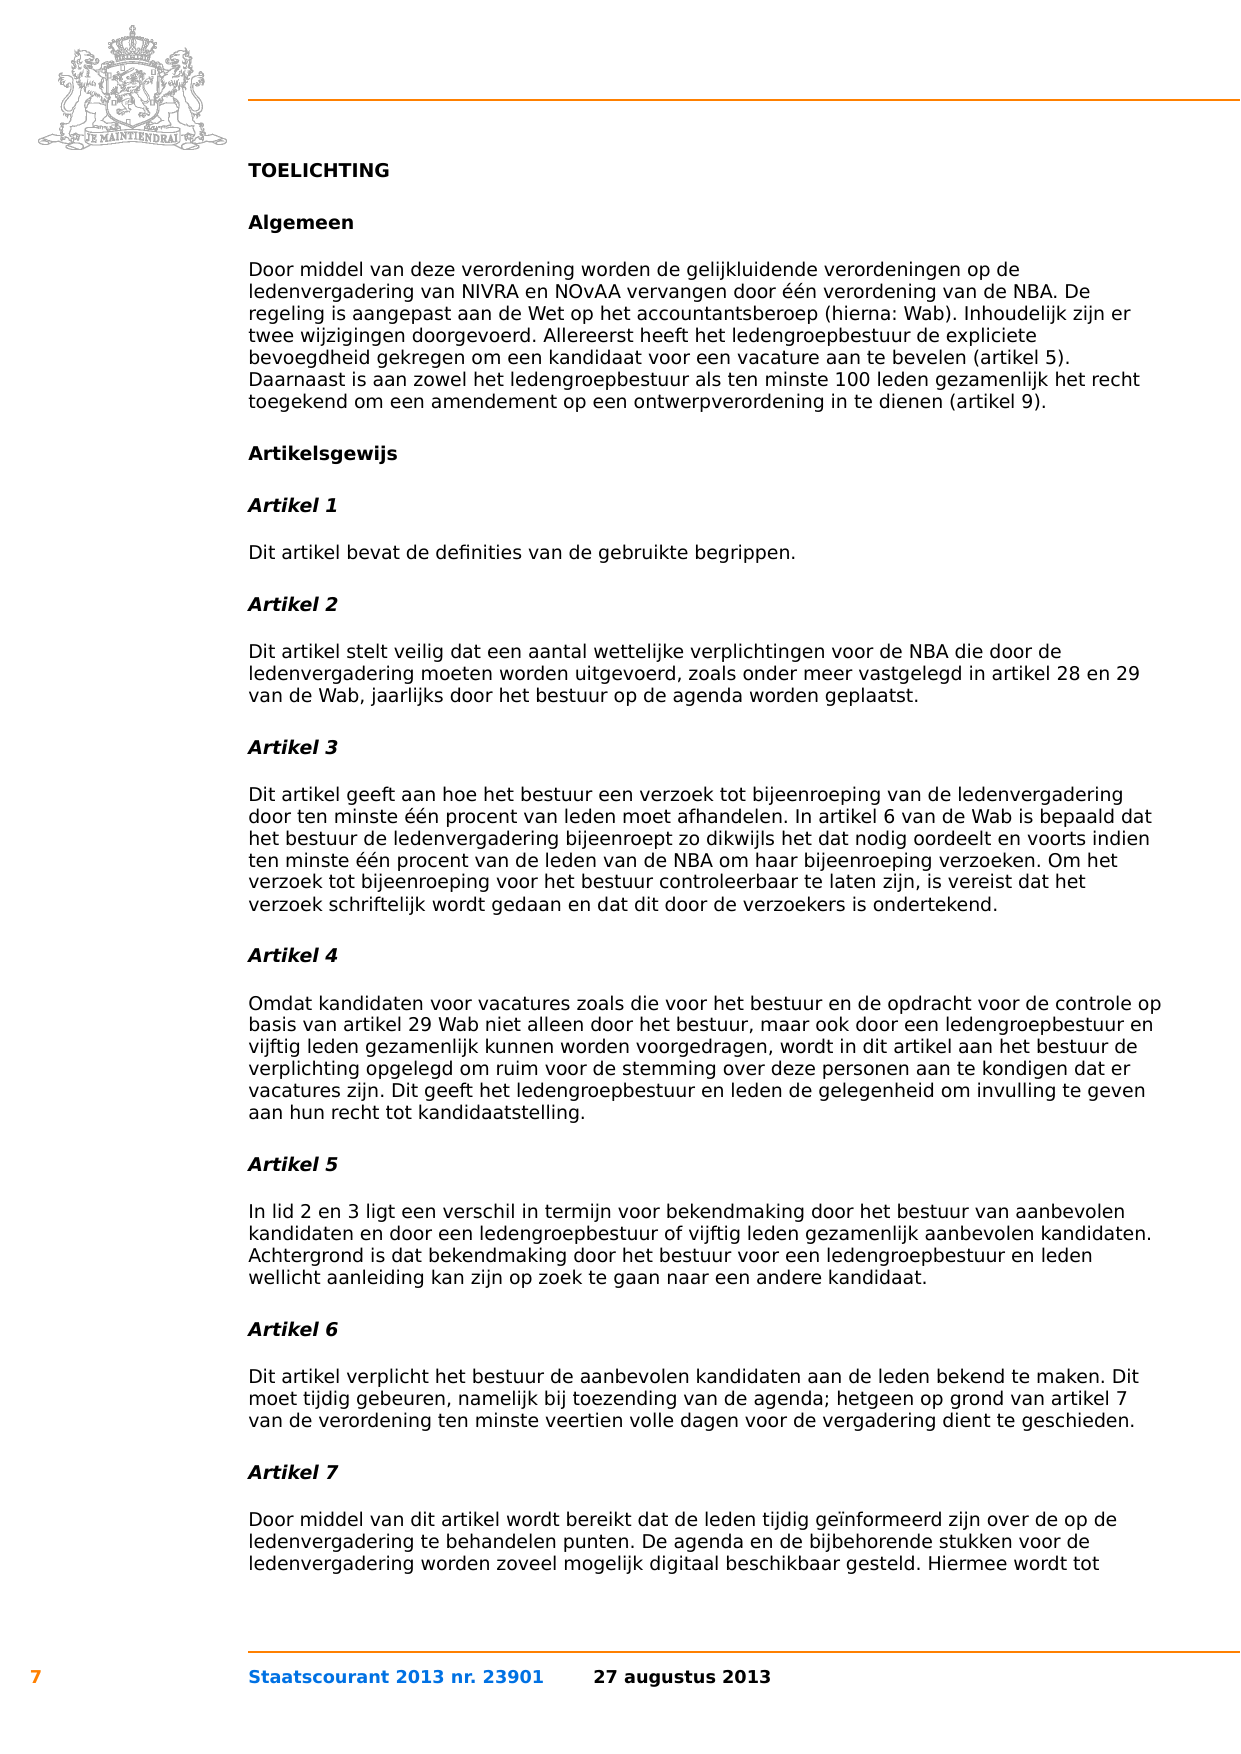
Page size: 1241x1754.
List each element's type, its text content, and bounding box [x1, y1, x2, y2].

subtitle Artikel 4 [248, 945, 1163, 967]
subtitle Artikel 2 [248, 594, 1163, 616]
text Dit artikel geeft aan hoe het bestuur een verzoek tot bijeenroeping van de ledenvergadering door ten minste één procent van leden moet afhandelen. In artikel 6 van de Wab is bepaald dat het bestuur de ledenvergadering bijeenroept zo dikwijls het dat nodig oordeelt en voorts indien ten minste één procent van de leden van de NBA om haar bijeenroeping verzoeken. Om het verzoek tot bijeenroeping voor het bestuur controleerbaar te laten zijn, is vereist dat het verzoek schriftelijk wordt gedaan en dat dit door de verzoekers is ondertekend. [248, 783, 1163, 915]
subtitle Artikel 6 [248, 1319, 1163, 1341]
text Omdat kandidaten voor vacatures zoals die voor het bestuur en de opdracht voor de controle op basis van artikel 29 Wab niet alleen door het bestuur, maar ook door een ledengroepbestuur en vijftig leden gezamenlijk kunnen worden voorgedragen, wordt in dit artikel aan het bestuur de verplichting opgelegd om ruim voor de stemming over deze personen aan te kondigen dat er vacatures zijn. Dit geeft het ledengroepbestuur en leden de gelegenheid om invulling te geven aan hun recht tot kandidaatstelling. [248, 992, 1163, 1124]
subtitle Artikelsgewijs [248, 443, 1163, 465]
text Door middel van dit artikel wordt bereikt dat de leden tijdig geïnformeerd zijn over de op de ledenvergadering te behandelen punten. De agenda en de bijbehorende stukken voor de ledenvergadering worden zoveel mogelijk digitaal beschikbaar gesteld. Hiermee wordt tot [248, 1509, 1163, 1575]
subtitle Artikel 3 [248, 737, 1163, 758]
subtitle Artikel 5 [248, 1154, 1163, 1176]
subtitle Algemeen [248, 212, 1163, 234]
text Door middel van deze verordening worden de gelijkluidende verordeningen op de ledenvergadering van NIVRA en NOvAA vervangen door één verordening van de NBA. De regeling is aangepast aan de Wet op het accountantsberoep (hierna: Wab). Inhoudelijk zijn er twee wijzigingen doorgevoerd. Allereerst heeft het ledengroepbestuur de expliciete bevoegdheid gekregen om een kandidaat voor een vacature aan te bevelen (artikel 5). Daarnaast is aan zowel het ledengroepbestuur als ten minste 100 leden gezamenlijk het recht toegekend om een amendement op een ontwerpverordening in te dienen (artikel 9). [248, 259, 1163, 413]
text Dit artikel verplicht het bestuur de aanbevolen kandidaten aan de leden bekend te maken. Dit moet tijdig gebeuren, namelijk bij toezending van de agenda; hetgeen op grond van artikel 7 van de verordening ten minste veertien volle dagen voor de vergadering dient te geschieden. [248, 1366, 1163, 1432]
subtitle Artikel 1 [248, 495, 1163, 517]
subtitle TOELICHTING [248, 160, 1163, 182]
text In lid 2 en 3 ligt een verschil in termijn voor bekendmaking door het bestuur van aanbevolen kandidaten en door een ledengroepbestuur of vijftig leden gezamenlijk aanbevolen kandidaten. Achtergrond is dat bekendmaking door het bestuur voor een ledengroepbestuur en leden wellicht aanleiding kan zijn op zoek te gaan naar een andere kandidaat. [248, 1201, 1163, 1289]
picture [38, 25, 227, 150]
text Dit artikel stelt veilig dat een aantal wettelijke verplichtingen voor de NBA die door de ledenvergadering moeten worden uitgevoerd, zoals onder meer vastgelegd in artikel 28 en 29 van de Wab, jaarlijks door het bestuur op de agenda worden geplaatst. [248, 641, 1163, 707]
subtitle Artikel 7 [248, 1462, 1163, 1484]
text Dit artikel bevat de definities van de gebruikte begrippen. [248, 542, 1163, 564]
